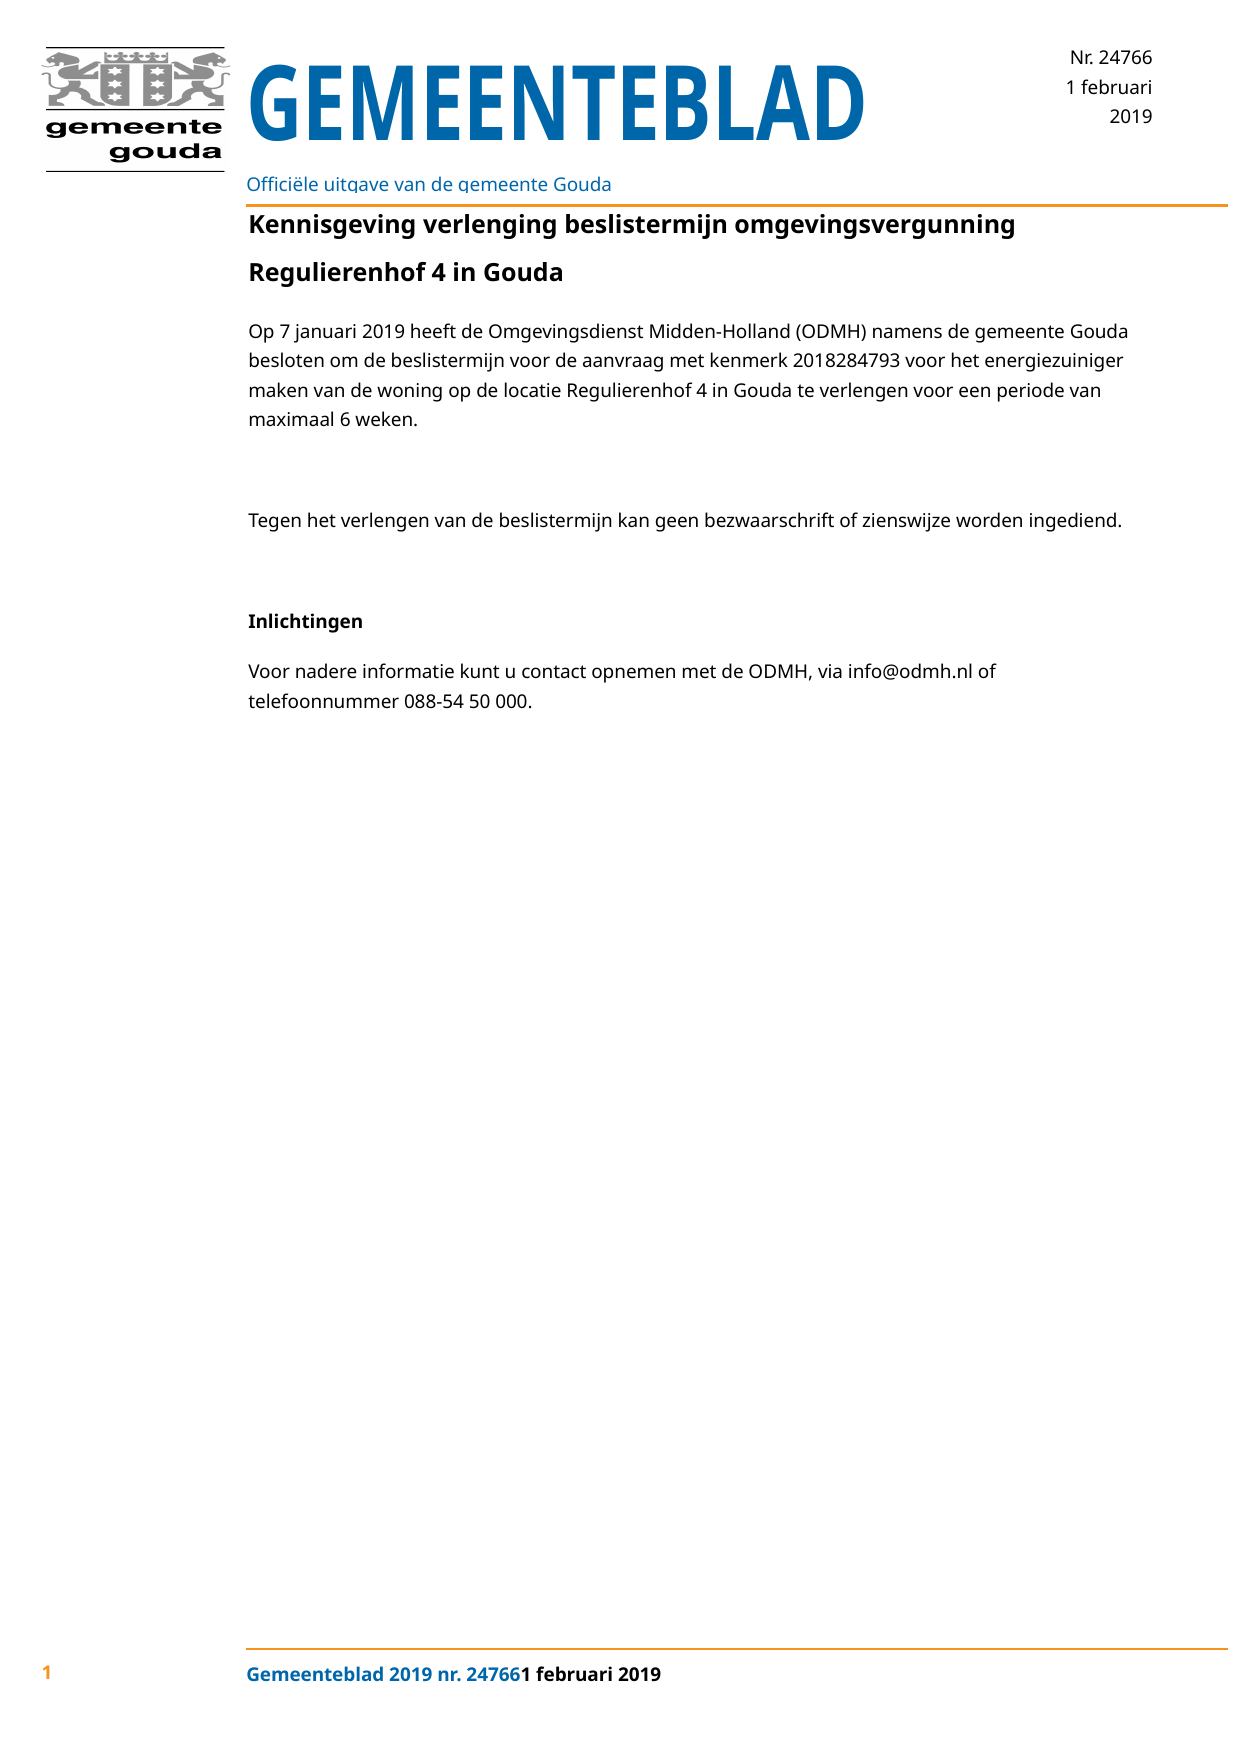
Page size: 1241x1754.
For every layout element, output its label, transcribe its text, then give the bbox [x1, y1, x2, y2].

text Op 7 januari 2019 heeft de Omgevingsdienst Midden-Holland (ODMH) namens de gemeente Gouda besloten om de beslistermijn voor de aanvraag met kenmerk 2018284793 voor het energiezuiniger maken van de woning op de locatie Regulierenhof 4 in Gouda te verlengen voor een periode van maximaal 6 weken. [248, 318, 1152, 432]
text Tegen het verlengen van de beslistermijn kan geen bezwaarschrift of zienswijze worden ingediend. [248, 507, 1152, 533]
picture [41, 47, 231, 172]
text Voor nadere informatie kunt u contact opnemen met de ODMH, via info@odmh.nl of telefoonnummer 088-54 50 000. [248, 659, 1152, 714]
text Inlichtingen [248, 608, 1152, 634]
text Kennisgeving verlenging beslistermijn omgevingsvergunning Regulierenhof 4 in Gouda [248, 207, 1152, 288]
